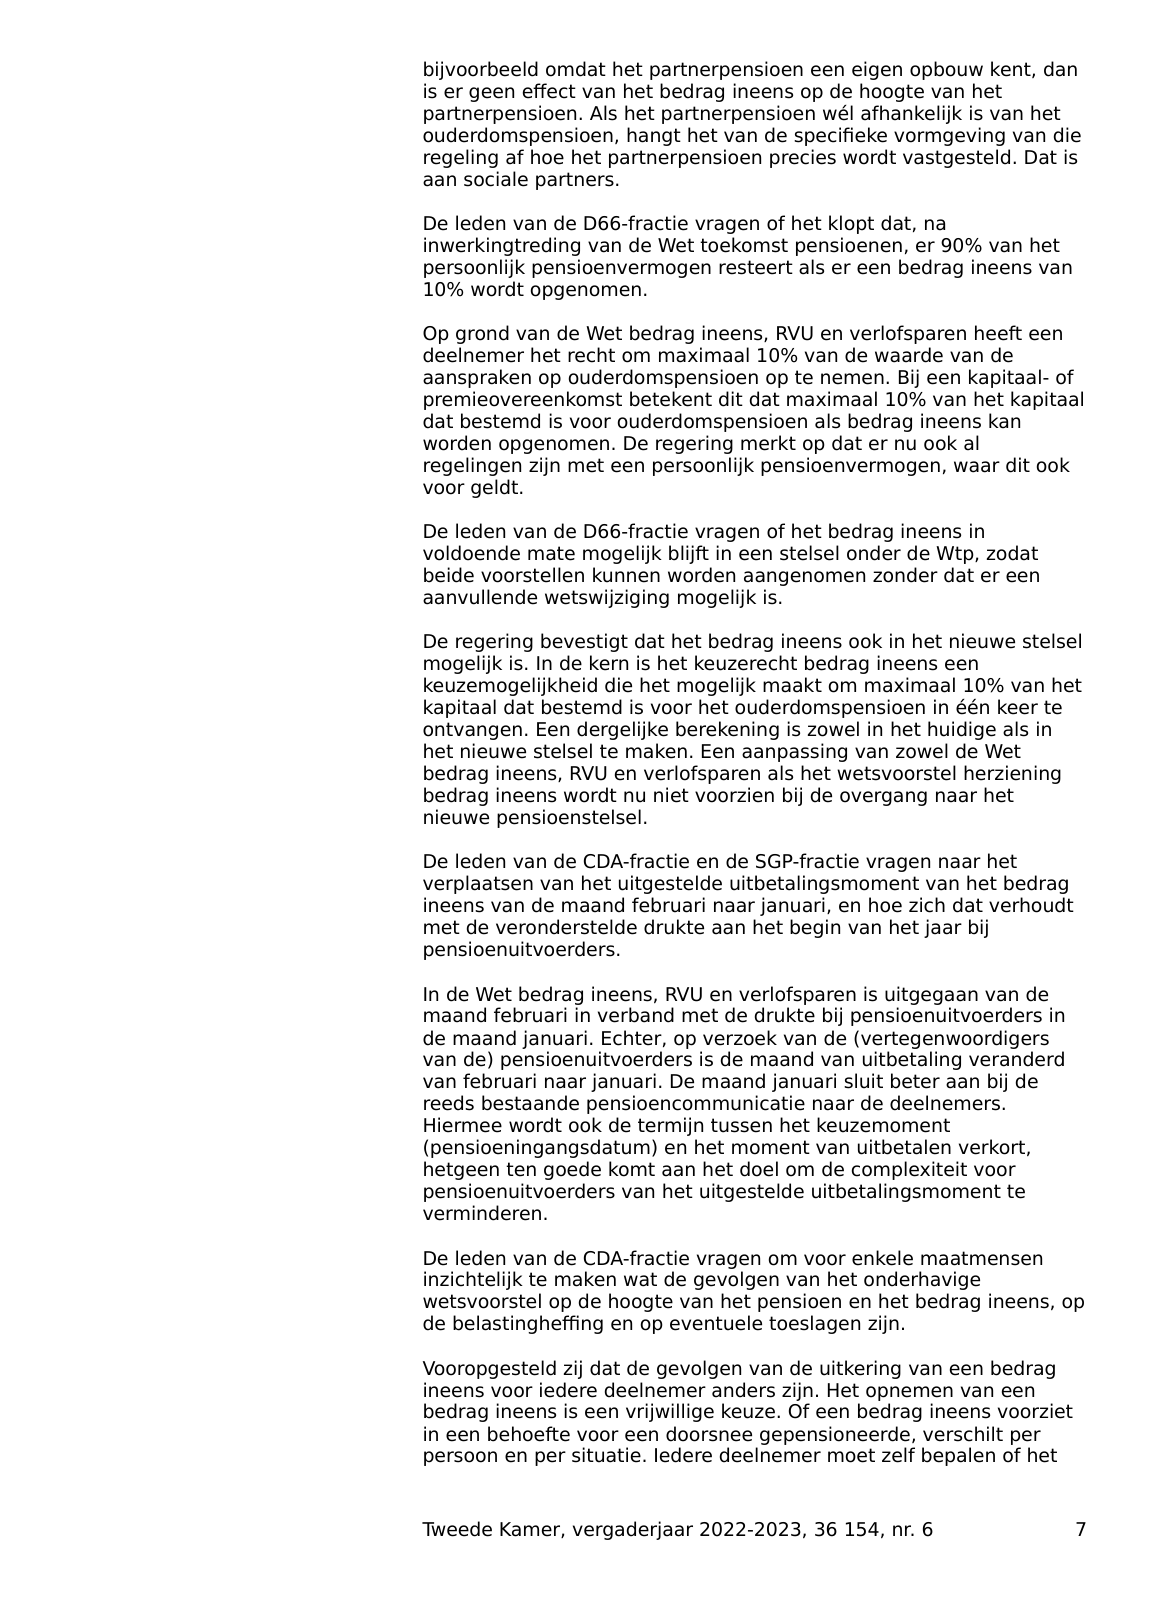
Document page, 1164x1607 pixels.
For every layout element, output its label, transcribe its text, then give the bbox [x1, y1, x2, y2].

text In de Wet bedrag ineens, RVU en verlofsparen is uitgegaan van de maand februari in verband met de drukte bij pensioenuitvoerders in de maand januari. Echter, op verzoek van de (vertegenwoordigers van de) pensioenuitvoerders is de maand van uitbetaling veranderd van februari naar januari. De maand januari sluit beter aan bij de reeds bestaande pensioencommunicatie naar de deelnemers. Hiermee wordt ook de termijn tussen het keuzemoment (pensioeningangsdatum) en het moment van uitbetalen verkort, hetgeen ten goede komt aan het doel om de complexiteit voor pensioenuitvoerders van het uitgestelde uitbetalingsmoment te verminderen. [422, 983, 1087, 1225]
text De regering bevestigt dat het bedrag ineens ook in het nieuwe stelsel mogelijk is. In de kern is het keuzerecht bedrag ineens een keuzemogelijkheid die het mogelijk maakt om maximaal 10% van het kapitaal dat bestemd is voor het ouderdomspensioen in één keer te ontvangen. Een dergelijke berekening is zowel in het huidige als in het nieuwe stelsel te maken. Een aanpassing van zowel de Wet bedrag ineens, RVU en verlofsparen als het wetsvoorstel herziening bedrag ineens wordt nu niet voorzien bij de overgang naar het nieuwe pensioenstelsel. [422, 631, 1087, 829]
text Vooropgesteld zij dat de gevolgen van de uitkering van een bedrag ineens voor iedere deelnemer anders zijn. Het opnemen van een bedrag ineens is een vrijwillige keuze. Of een bedrag ineens voorziet in een behoefte voor een doorsnee gepensioneerde, verschilt per persoon en per situatie. Iedere deelnemer moet zelf bepalen of het [422, 1357, 1087, 1467]
text De leden van de CDA-fractie en de SGP-fractie vragen naar het verplaatsen van het uitgestelde uitbetalingsmoment van het bedrag ineens van de maand februari naar januari, en hoe zich dat verhoudt met de veronderstelde drukte aan het begin van het jaar bij pensioenuitvoerders. [422, 851, 1087, 961]
text Op grond van de Wet bedrag ineens, RVU en verlofsparen heeft een deelnemer het recht om maximaal 10% van de waarde van de aanspraken op ouderdomspensioen op te nemen. Bij een kapitaal- of premieovereenkomst betekent dit dat maximaal 10% van het kapitaal dat bestemd is voor ouderdomspensioen als bedrag ineens kan worden opgenomen. De regering merkt op dat er nu ook al regelingen zijn met een persoonlijk pensioenvermogen, waar dit ook voor geldt. [422, 323, 1087, 499]
text De leden van de CDA-fractie vragen om voor enkele maatmensen inzichtelijk te maken wat de gevolgen van het onderhavige wetsvoorstel op de hoogte van het pensioen en het bedrag ineens, op de belastingheffing en op eventuele toeslagen zijn. [422, 1247, 1087, 1335]
text De leden van de D66-fractie vragen of het bedrag ineens in voldoende mate mogelijk blijft in een stelsel onder de Wtp, zodat beide voorstellen kunnen worden aangenomen zonder dat er een aanvullende wetswijziging mogelijk is. [422, 521, 1087, 609]
text bijvoorbeeld omdat het partnerpensioen een eigen opbouw kent, dan is er geen effect van het bedrag ineens op de hoogte van het partnerpensioen. Als het partnerpensioen wél afhankelijk is van het ouderdomspensioen, hangt het van de specifieke vormgeving van die regeling af hoe het partnerpensioen precies wordt vastgesteld. Dat is aan sociale partners. [422, 59, 1087, 191]
text De leden van de D66-fractie vragen of het klopt dat, na inwerkingtreding van de Wet toekomst pensioenen, er 90% van het persoonlijk pensioenvermogen resteert als er een bedrag ineens van 10% wordt opgenomen. [422, 213, 1087, 301]
